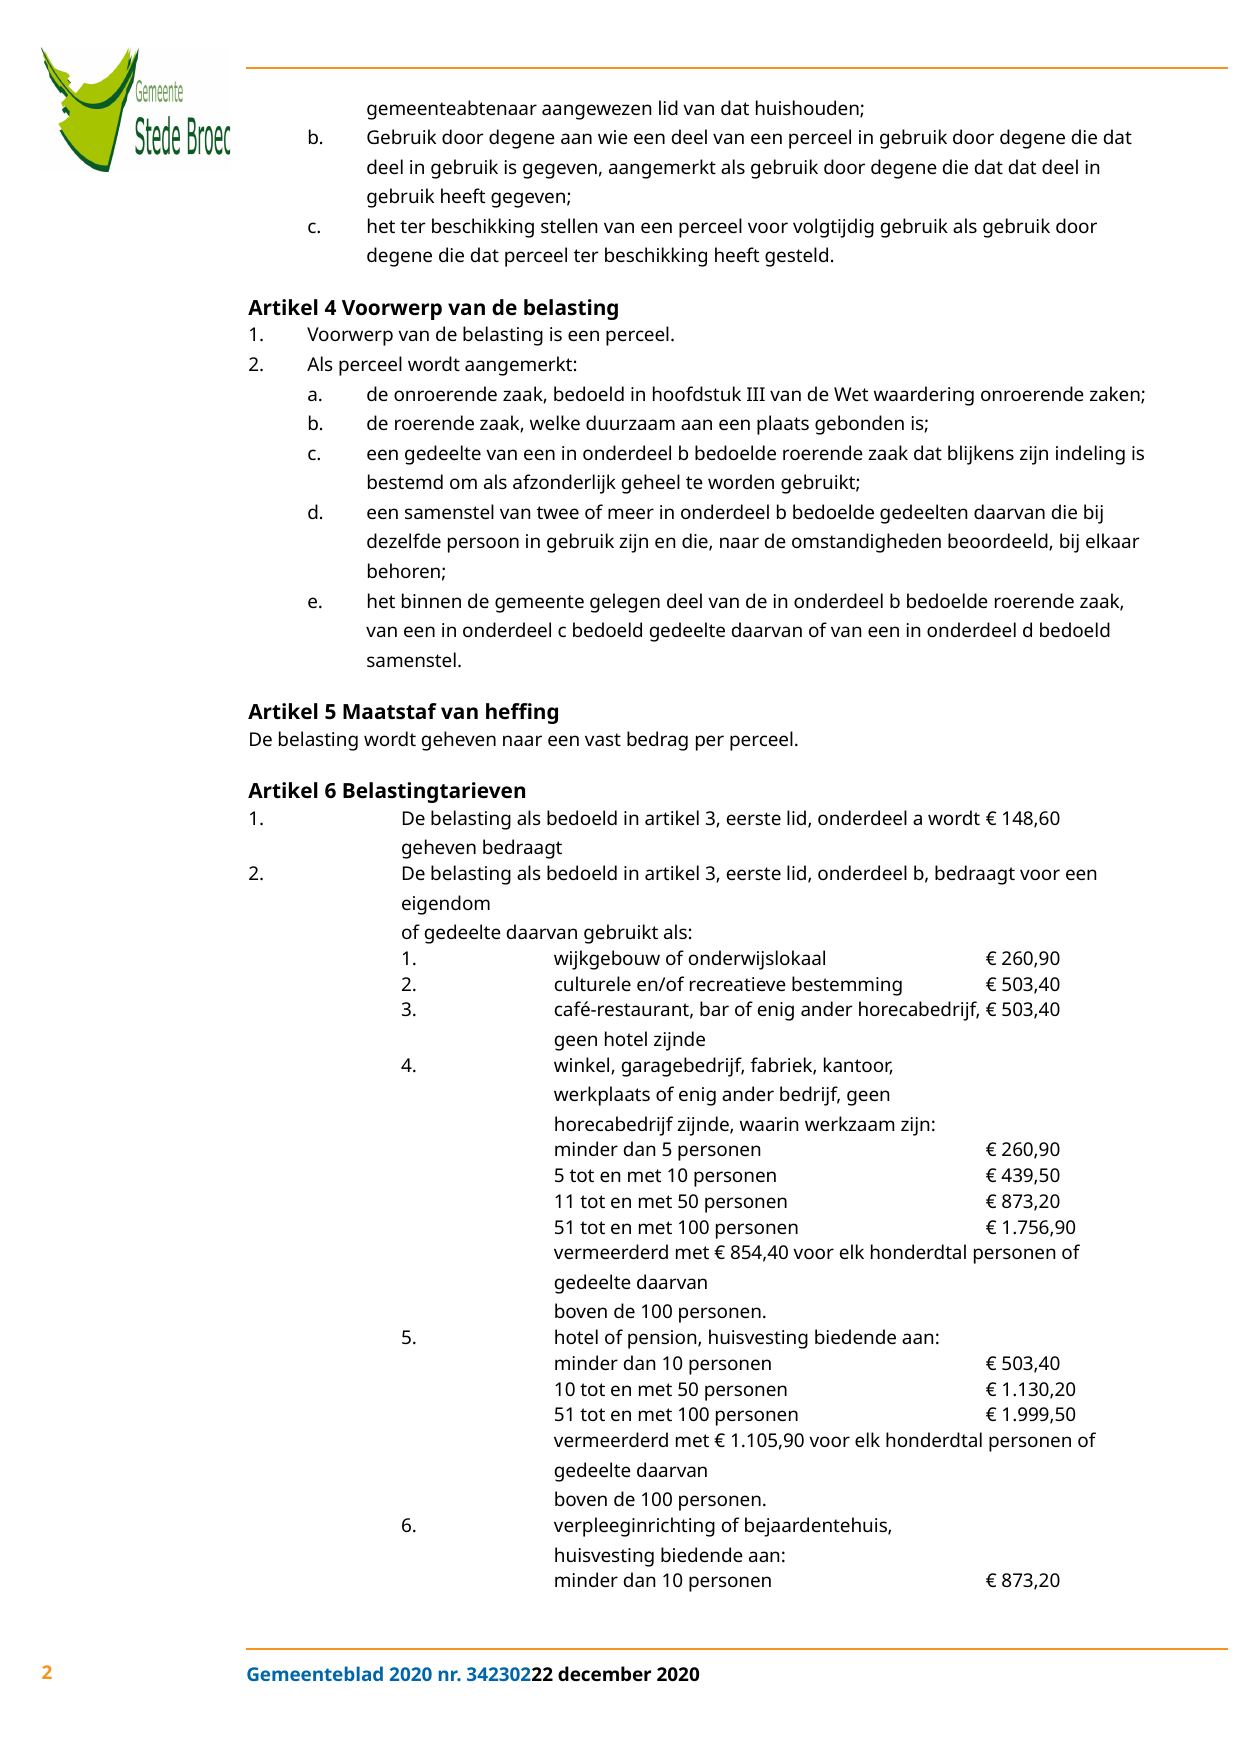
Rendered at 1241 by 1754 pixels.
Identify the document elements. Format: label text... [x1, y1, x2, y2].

table_cell € 1.130,20 [986, 1376, 1152, 1402]
table_cell 6. [401, 1512, 554, 1568]
table_header 1. [248, 805, 401, 860]
table_cell minder dan 10 personen [554, 1568, 986, 1593]
table_cell 51 tot en met 100 personen [554, 1214, 986, 1239]
table_cell 1. [401, 945, 554, 971]
table_cell De belasting als bedoeld in artikel 3, eerste lid, onderdeel b, bedraagt voor een eigendom of gedeelte daarvan gebruikt als: [401, 860, 1152, 945]
list de onroerende zaak, bedoeld in hoofdstuk III van de Wet waardering onroerende zaken; [307, 381, 1152, 406]
table_cell [401, 1137, 554, 1162]
list het binnen de gemeente gelegen deel van de in onderdeel b bedoelde roerende zaak, van een in onderdeel c bedoeld gedeelte daarvan of van een in onderdeel d bedoeld samenstel. [307, 588, 1152, 673]
table_cell 3. [401, 996, 554, 1052]
list Gebruik door degene aan wie een deel van een perceel in gebruik door degene die dat deel in gebruik is gegeven, aangemerkt als gebruik door degene die dat dat deel in gebruik heeft gegeven; [307, 124, 1152, 209]
table_cell € 503,40 [986, 971, 1152, 996]
table_cell [401, 1376, 554, 1402]
table_cell [401, 1240, 554, 1324]
picture [41, 47, 231, 172]
table_cell minder dan 5 personen [554, 1137, 986, 1162]
table_cell [401, 1402, 554, 1427]
table_cell 11 tot en met 50 personen [554, 1188, 986, 1214]
table_cell [401, 1214, 554, 1239]
text Artikel 5 Maatstaf van heffing [248, 697, 1152, 726]
table_cell [401, 1163, 554, 1188]
table_cell 4. [401, 1052, 554, 1137]
text Artikel 4 Voorwerp van de belasting [248, 293, 1152, 322]
table_cell culturele en/of recreatieve bestemming [554, 971, 986, 996]
table_cell € 873,20 [986, 1568, 1152, 1593]
table_cell 5 tot en met 10 personen [554, 1163, 986, 1188]
table_cell [986, 1325, 1152, 1350]
list Als perceel wordt aangemerkt: [248, 351, 1152, 377]
table_cell minder dan 10 personen [554, 1350, 986, 1376]
table_cell [248, 1402, 401, 1427]
list een samenstel van twee of meer in onderdeel b bedoelde gedeelten daarvan die bij dezelfde persoon in gebruik zijn en die, naar de omstandigheden beoordeeld, bij elkaar behoren; [307, 499, 1152, 584]
table_cell € 873,20 [986, 1188, 1152, 1214]
table_cell [401, 1568, 554, 1593]
table_cell 2. [401, 971, 554, 996]
table_cell 51 tot en met 100 personen [554, 1402, 986, 1427]
table_cell [248, 1512, 401, 1568]
table_cell [248, 996, 401, 1052]
table_cell verpleeginrichting of bejaardentehuis, huisvesting biedende aan: [554, 1512, 986, 1568]
table_cell [248, 1568, 401, 1593]
table_cell [248, 1376, 401, 1402]
table_cell café-restaurant, bar of enig ander horecabedrijf, geen hotel zijnde [554, 996, 986, 1052]
table_cell [986, 1052, 1152, 1137]
table_cell wijkgebouw of onderwijslokaal [554, 945, 986, 971]
table_cell winkel, garagebedrijf, fabriek, kantoor, werkplaats of enig ander bedrijf, geen horecabedrijf zijnde, waarin werkzaam zijn: [554, 1052, 986, 1137]
table_cell [248, 1325, 401, 1350]
table_cell 10 tot en met 50 personen [554, 1376, 986, 1402]
table_cell € 260,90 [986, 1137, 1152, 1162]
table_cell vermeerderd met € 1.105,90 voor elk honderdtal personen of gedeelte daarvan boven de 100 personen. [554, 1428, 1152, 1512]
table_cell [248, 971, 401, 996]
table_cell 5. [401, 1325, 554, 1350]
table_cell [248, 1188, 401, 1214]
table_cell hotel of pension, huisvesting biedende aan: [554, 1325, 986, 1350]
text Artikel 6 Belastingtarieven [248, 776, 1152, 805]
table_header De belasting als bedoeld in artikel 3, eerste lid, onderdeel a wordt geheven bedraagt [401, 805, 986, 860]
list de roerende zaak, welke duurzaam aan een plaats gebonden is; [307, 410, 1152, 436]
table_cell € 503,40 [986, 996, 1152, 1052]
table_cell € 1.756,90 [986, 1214, 1152, 1239]
text De belasting wordt geheven naar een vast bedrag per perceel. [248, 726, 1152, 752]
table_cell [401, 1428, 554, 1512]
list Voorwerp van de belasting is een perceel. [248, 322, 1152, 347]
list een gedeelte van een in onderdeel b bedoelde roerende zaak dat blijkens zijn indeling is bestemd om als afzonderlijk geheel te worden gebruikt; [307, 440, 1152, 495]
table_cell € 1.999,50 [986, 1402, 1152, 1427]
table_cell [248, 1350, 401, 1376]
list het ter beschikking stellen van een perceel voor volgtijdig gebruik als gebruik door degene die dat perceel ter beschikking heeft gesteld. [307, 213, 1152, 268]
list gemeenteabtenaar aangewezen lid van dat huishouden; [307, 95, 1152, 121]
table_cell € 260,90 [986, 945, 1152, 971]
table_cell [248, 1240, 401, 1324]
table_cell 2. [248, 860, 401, 945]
table_cell [986, 1512, 1152, 1568]
table_cell [248, 945, 401, 971]
table_cell € 439,50 [986, 1163, 1152, 1188]
table_cell [248, 1137, 401, 1162]
table_header € 148,60 [986, 805, 1152, 860]
table_cell [248, 1214, 401, 1239]
table_cell vermeerderd met € 854,40 voor elk honderdtal personen of gedeelte daarvan boven de 100 personen. [554, 1240, 1152, 1324]
table_cell [248, 1052, 401, 1137]
table_cell € 503,40 [986, 1350, 1152, 1376]
table_cell [248, 1428, 401, 1512]
table_cell [401, 1188, 554, 1214]
table_cell [248, 1163, 401, 1188]
table_cell [401, 1350, 554, 1376]
